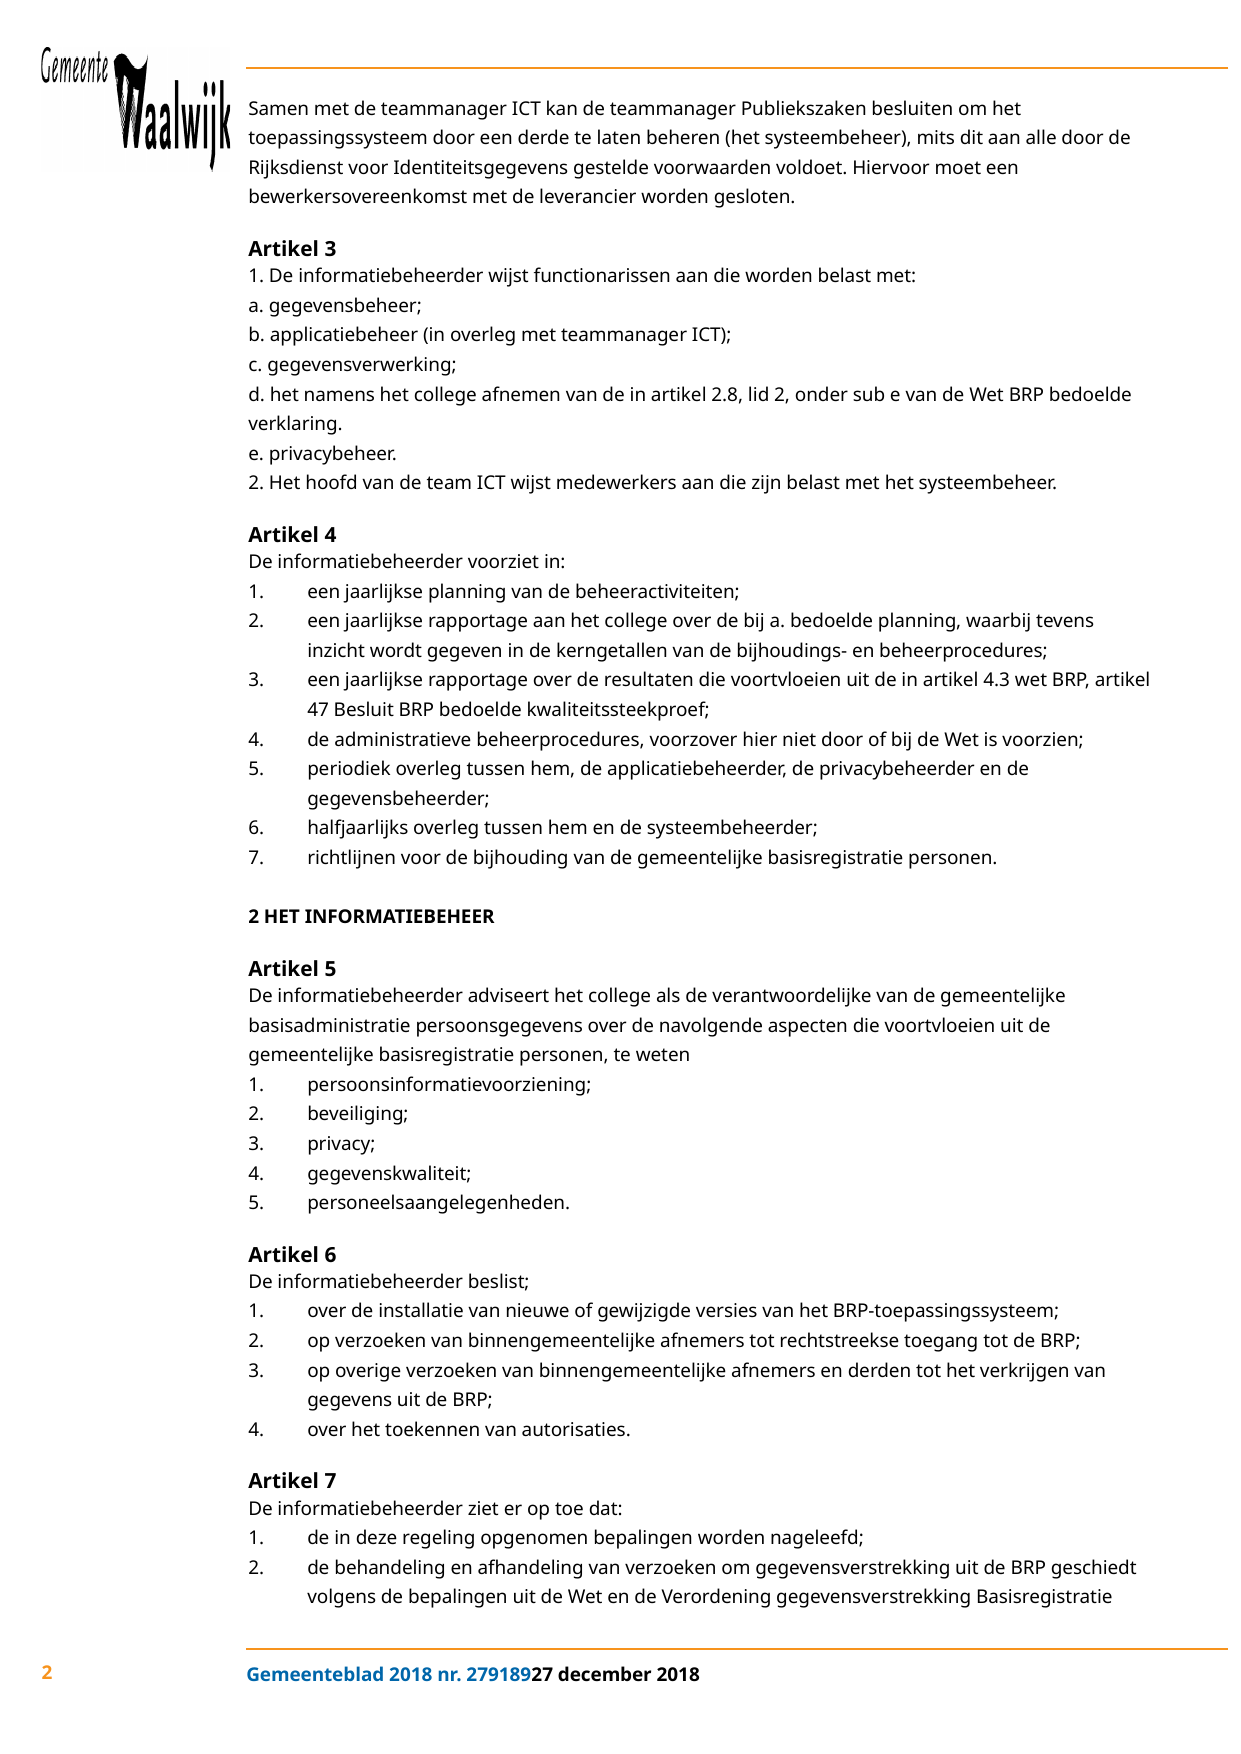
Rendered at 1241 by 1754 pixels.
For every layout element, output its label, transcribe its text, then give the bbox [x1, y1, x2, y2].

list de behandeling en afhandeling van verzoeken om gegevensverstrekking uit de BRP geschiedt volgens de bepalingen uit de Wet en de Verordening gegevensverstrekking Basisregistratie [248, 1554, 1152, 1609]
text 1. De informatiebeheerder wijst functionarissen aan die worden belast met: [248, 262, 1152, 288]
text c. gegevensverwerking; [248, 351, 1152, 377]
text Artikel 4 [248, 520, 1152, 548]
text 2 HET INFORMATIEBEHEER [248, 903, 1152, 929]
text a. gegevensbeheer; [248, 292, 1152, 318]
text Artikel 7 [248, 1466, 1152, 1495]
text De informatiebeheerder beslist; [248, 1268, 1152, 1294]
list op verzoeken van binnengemeentelijke afnemers tot rechtstreekse toegang tot de BRP; [248, 1327, 1152, 1353]
list personeelsaangelegenheden. [248, 1189, 1152, 1215]
list persoonsinformatievoorziening; [248, 1071, 1152, 1097]
text Samen met de teammanager ICT kan de teammanager Publiekszaken besluiten om het toepassingssysteem door een derde te laten beheren (het systeembeheer), mits dit aan alle door de Rijksdienst voor Identiteitsgegevens gestelde voorwaarden voldoet. Hiervoor moet een bewerkersovereenkomst met de leverancier worden gesloten. [248, 95, 1152, 209]
text Artikel 5 [248, 954, 1152, 982]
list privacy; [248, 1130, 1152, 1156]
list beveiliging; [248, 1101, 1152, 1126]
text Artikel 6 [248, 1240, 1152, 1268]
list richtlijnen voor de bijhouding van de gemeentelijke basisregistratie personen. [248, 844, 1152, 870]
list gegevenskwaliteit; [248, 1160, 1152, 1185]
list de administratieve beheerprocedures, voorzover hier niet door of bij de Wet is voorzien; [248, 726, 1152, 752]
text e. privacybeheer. [248, 440, 1152, 466]
text De informatiebeheerder ziet er op toe dat: [248, 1495, 1152, 1521]
list op overige verzoeken van binnengemeentelijke afnemers en derden tot het verkrijgen van gegevens uit de BRP; [248, 1357, 1152, 1412]
list over de installatie van nieuwe of gewijzigde versies van het BRP-toepassingssysteem; [248, 1298, 1152, 1323]
list een jaarlijkse planning van de beheeractiviteiten; [248, 578, 1152, 604]
picture [41, 47, 231, 172]
list halfjaarlijks overleg tussen hem en de systeembeheerder; [248, 814, 1152, 840]
list de in deze regeling opgenomen bepalingen worden nageleefd; [248, 1524, 1152, 1550]
text b. applicatiebeheer (in overleg met teammanager ICT); [248, 322, 1152, 347]
text De informatiebeheerder adviseert het college als de verantwoordelijke van de gemeentelijke basisadministratie persoonsgegevens over de navolgende aspecten die voortvloeien uit de gemeentelijke basisregistratie personen, te weten [248, 982, 1152, 1067]
list een jaarlijkse rapportage over de resultaten die voortvloeien uit de in artikel 4.3 wet BRP, artikel 47 Besluit BRP bedoelde kwaliteitssteekproef; [248, 667, 1152, 722]
text 2. Het hoofd van de team ICT wijst medewerkers aan die zijn belast met het systeembeheer. [248, 469, 1152, 495]
list een jaarlijkse rapportage aan het college over de bij a. bedoelde planning, waarbij tevens inzicht wordt gegeven in de kerngetallen van de bijhoudings- en beheerprocedures; [248, 607, 1152, 663]
text De informatiebeheerder voorziet in: [248, 548, 1152, 574]
list over het toekennen van autorisaties. [248, 1416, 1152, 1442]
text d. het namens het college afnemen van de in artikel 2.8, lid 2, onder sub e van de Wet BRP bedoelde verklaring. [248, 381, 1152, 436]
text Artikel 3 [248, 234, 1152, 262]
list periodiek overleg tussen hem, de applicatiebeheerder, de privacybeheerder en de gegevensbeheerder; [248, 755, 1152, 811]
